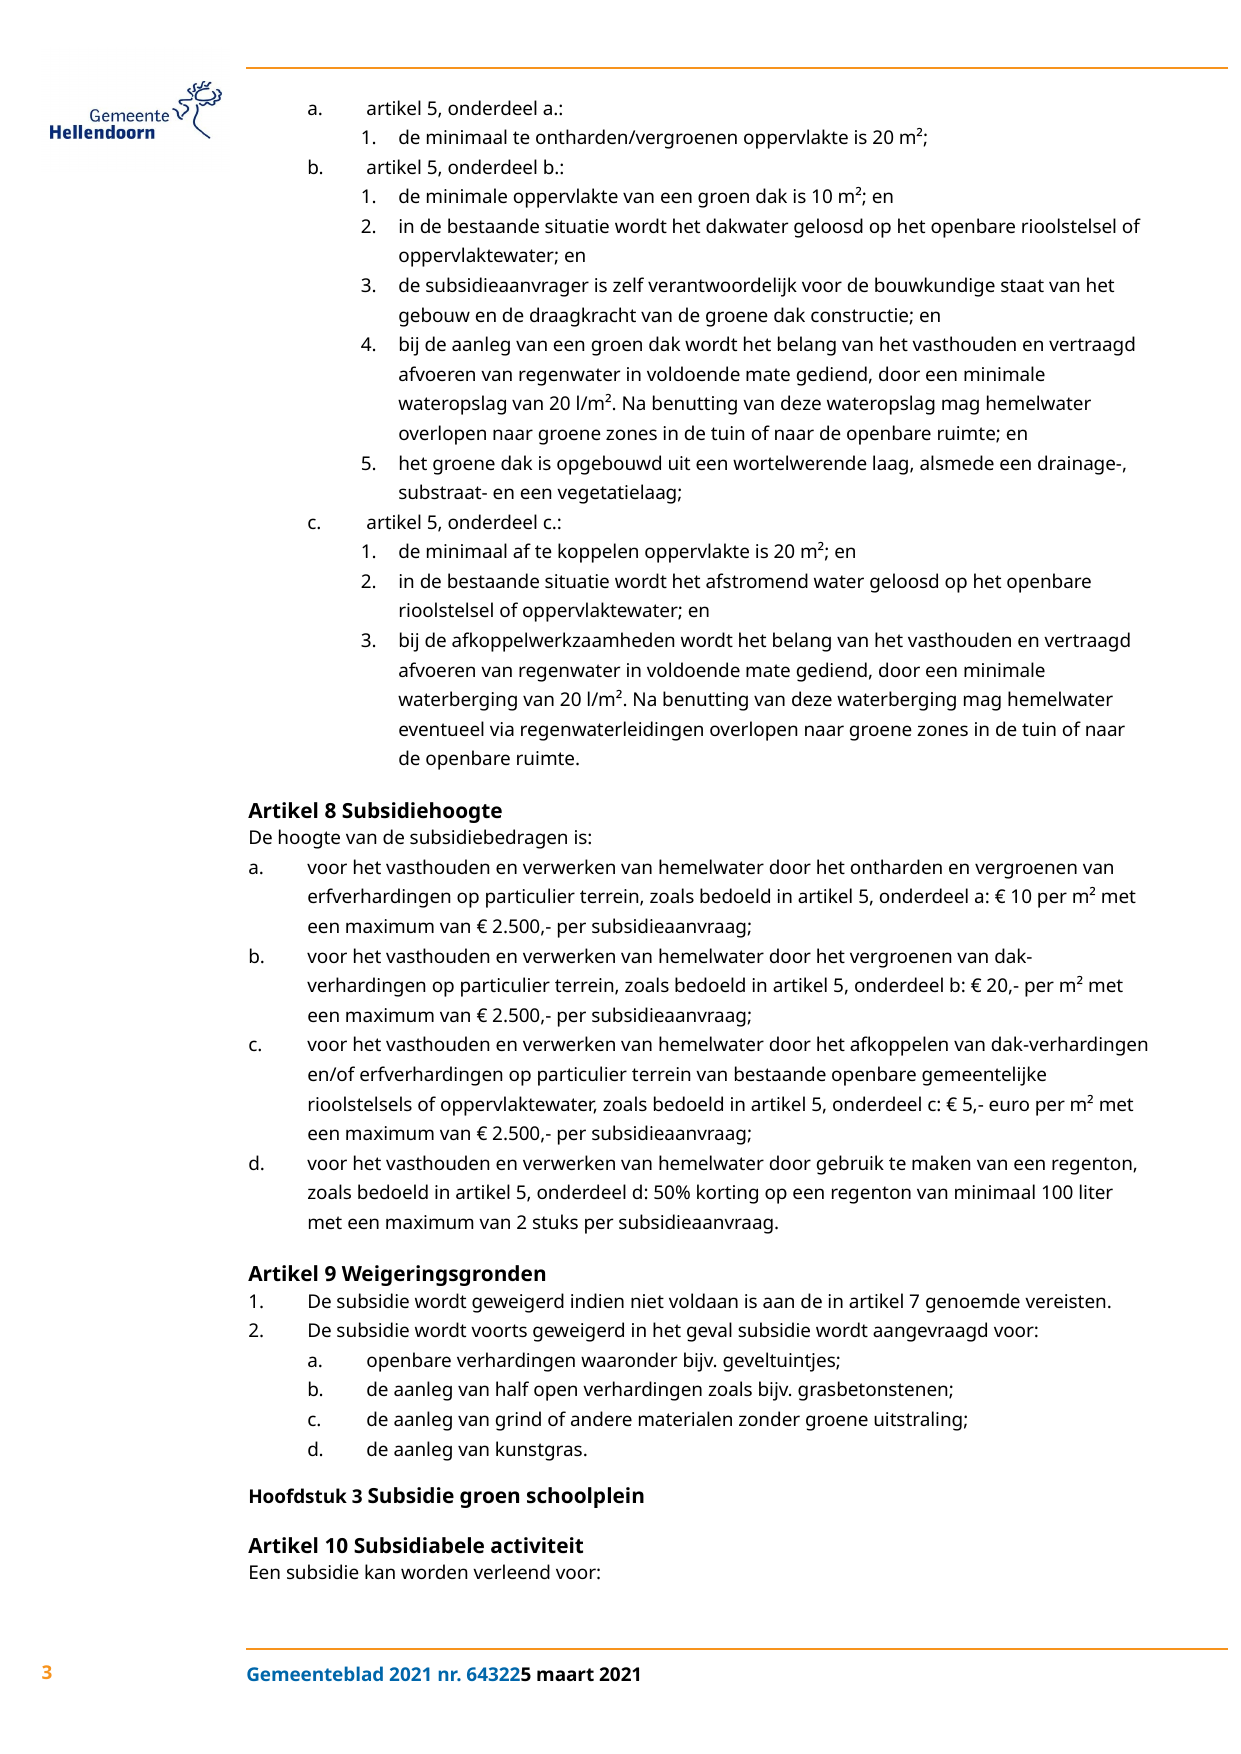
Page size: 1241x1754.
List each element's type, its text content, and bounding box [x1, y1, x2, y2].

list voor het vasthouden en verwerken van hemelwater door het vergroenen van dak-verhardingen op particulier terrein, zoals bedoeld in artikel 5, onderdeel b: € 20,- per m² met een maximum van € 2.500,- per subsidieaanvraag; [248, 943, 1152, 1028]
text De hoogte van de subsidiebedragen is: [248, 824, 1152, 850]
list bij de aanleg van een groen dak wordt het belang van het vasthouden en vertraagd afvoeren van regenwater in voldoende mate gediend, door een minimale wateropslag van 20 l/m². Na benutting van deze wateropslag mag hemelwater overlopen naar groene zones in de tuin of naar de openbare ruimte; en [361, 331, 1152, 446]
list in de bestaande situatie wordt het dakwater geloosd op het openbare rioolstelsel of oppervlaktewater; en [361, 213, 1152, 268]
list De subsidie wordt voorts geweigerd in het geval subsidie wordt aangevraagd voor: [248, 1317, 1152, 1343]
list voor het vasthouden en verwerken van hemelwater door het ontharden en vergroenen van erfverhardingen op particulier terrein, zoals bedoeld in artikel 5, onderdeel a: € 10 per m² met een maximum van € 2.500,- per subsidieaanvraag; [248, 854, 1152, 939]
text Een subsidie kan worden verleend voor: [248, 1559, 1152, 1585]
list artikel 5, onderdeel b.: [307, 154, 1152, 180]
list de subsidieaanvrager is zelf verantwoordelijk voor de bouwkundige staat van het gebouw en de draagkracht van de groene dak constructie; en [361, 272, 1152, 328]
list de minimaal af te koppelen oppervlakte is 20 m²; en [361, 538, 1152, 564]
picture [41, 47, 231, 172]
list de minimale oppervlakte van een groen dak is 10 m²; en [361, 183, 1152, 209]
list De subsidie wordt geweigerd indien niet voldaan is aan de in artikel 7 genoemde vereisten. [248, 1288, 1152, 1314]
text Hoofdstuk 3 Subsidie groen schoolplein [248, 1481, 1152, 1510]
list het groene dak is opgebouwd uit een wortelwerende laag, alsmede een drainage-, substraat- en een vegetatielaag; [361, 450, 1152, 505]
list artikel 5, onderdeel c.: [307, 509, 1152, 535]
list de aanleg van grind of andere materialen zonder groene uitstraling; [307, 1406, 1152, 1432]
text Artikel 10 Subsidiabele activiteit [248, 1531, 1152, 1559]
list de aanleg van kunstgras. [307, 1436, 1152, 1462]
list de minimaal te ontharden/vergroenen oppervlakte is 20 m²; [361, 124, 1152, 150]
list openbare verhardingen waaronder bijv. geveltuintjes; [307, 1347, 1152, 1373]
list artikel 5, onderdeel a.: [307, 95, 1152, 121]
list de aanleg van half open verhardingen zoals bijv. grasbetonstenen; [307, 1377, 1152, 1402]
text Artikel 8 Subsidiehoogte [248, 796, 1152, 824]
list bij de afkoppelwerkzaamheden wordt het belang van het vasthouden en vertraagd afvoeren van regenwater in voldoende mate gediend, door een minimale waterberging van 20 l/m². Na benutting van deze waterberging mag hemelwater eventueel via regenwaterleidingen overlopen naar groene zones in de tuin of naar de openbare ruimte. [361, 627, 1152, 771]
list voor het vasthouden en verwerken van hemelwater door het afkoppelen van dak-verhardingen en/of erfverhardingen op particulier terrein van bestaande openbare gemeentelijke rioolstelsels of oppervlaktewater, zoals bedoeld in artikel 5, onderdeel c: € 5,- euro per m² met een maximum van € 2.500,- per subsidieaanvraag; [248, 1032, 1152, 1146]
list voor het vasthouden en verwerken van hemelwater door gebruik te maken van een regenton, zoals bedoeld in artikel 5, onderdeel d: 50% korting op een regenton van minimaal 100 liter met een maximum van 2 stuks per subsidieaanvraag. [248, 1150, 1152, 1235]
text Artikel 9 Weigeringsgronden [248, 1259, 1152, 1288]
list in de bestaande situatie wordt het afstromend water geloosd op het openbare rioolstelsel of oppervlaktewater; en [361, 568, 1152, 623]
